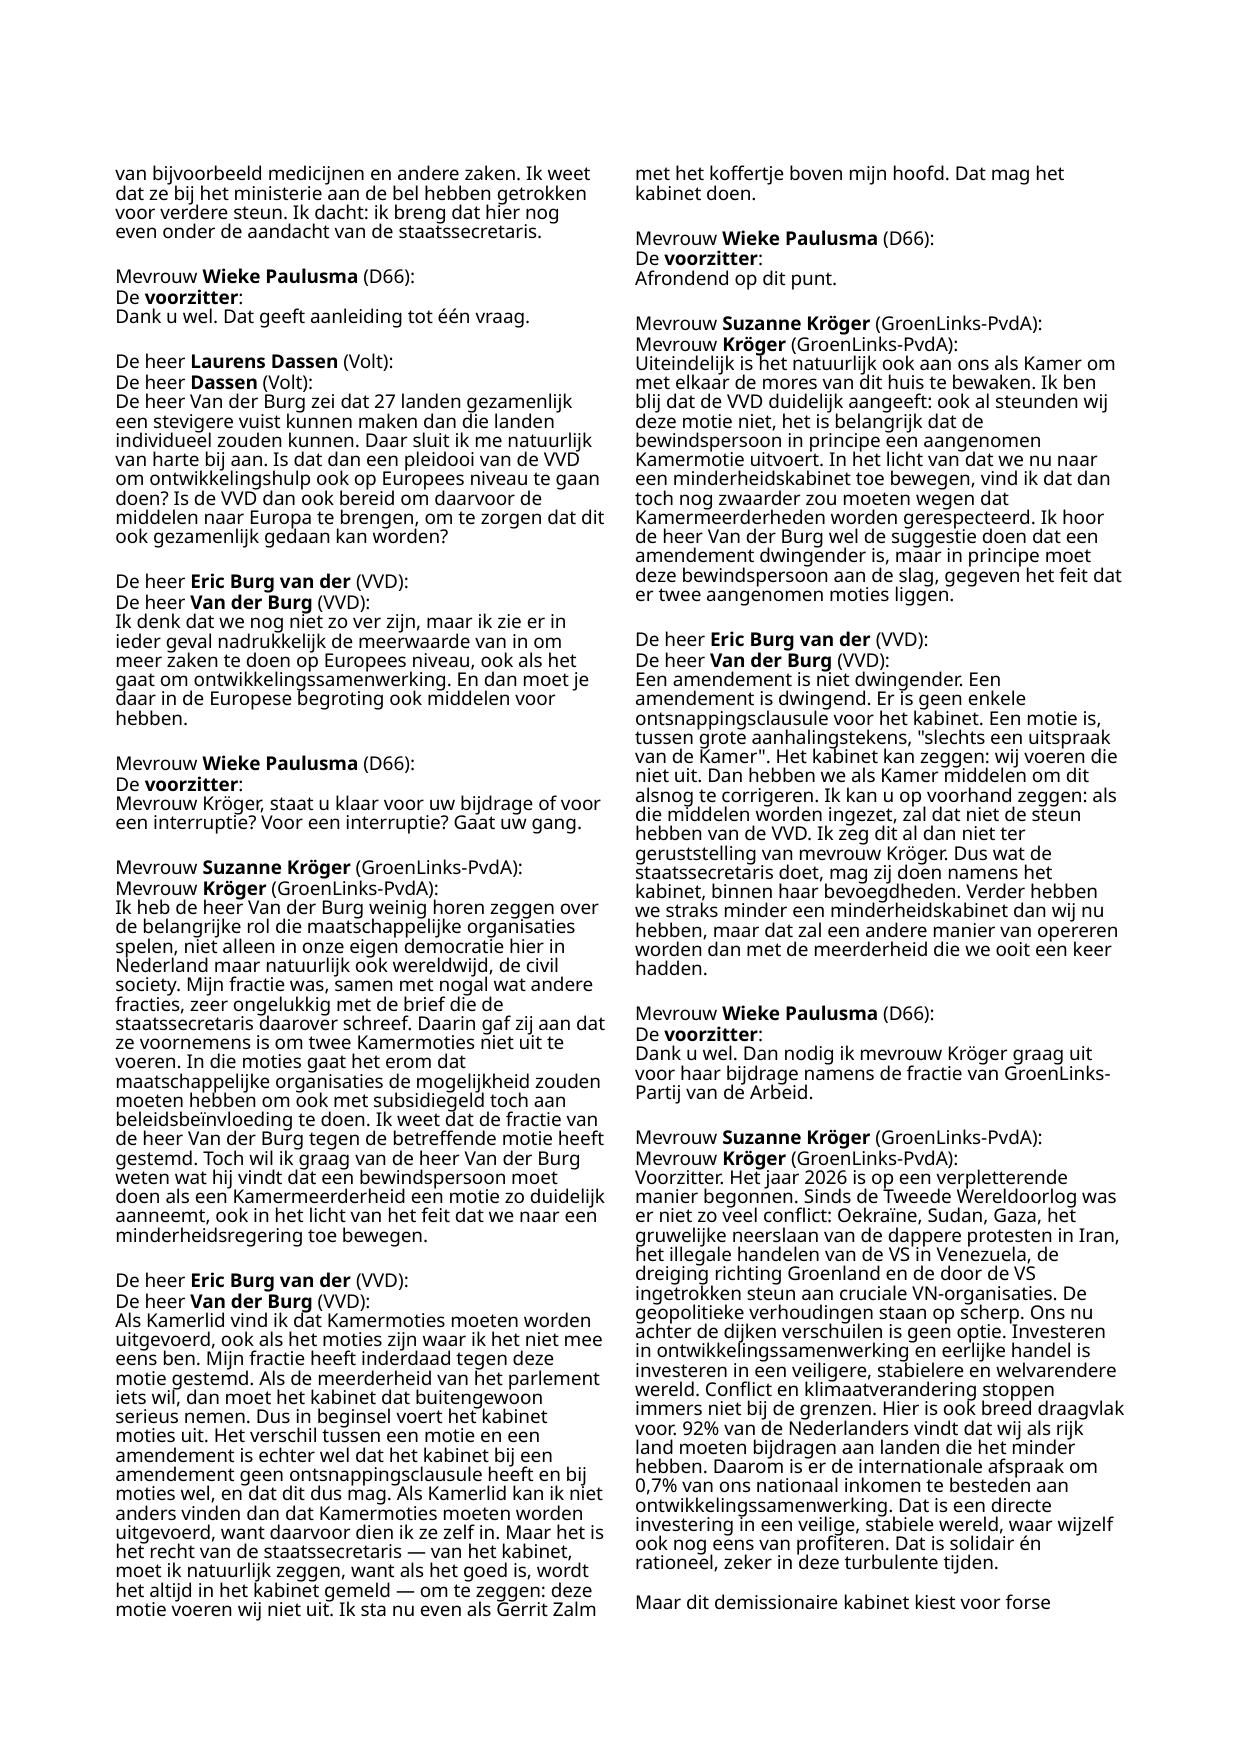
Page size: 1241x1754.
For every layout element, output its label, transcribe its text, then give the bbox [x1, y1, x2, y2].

text Mevrouw Wieke Paulusma (D66): [635, 1000, 1125, 1026]
text Mevrouw Kröger (GroenLinks-PvdA): [635, 1150, 1125, 1169]
text Mevrouw Kröger (GroenLinks-PvdA): [115, 880, 605, 899]
text De heer Van der Burg (VVD): [115, 1293, 605, 1312]
text Mevrouw Suzanne Kröger (GroenLinks-PvdA): [635, 1124, 1125, 1150]
text Mevrouw Kröger, staat u klaar voor uw bijdrage of voor een interruptie? Voor een interruptie? Gaat uw gang. [115, 795, 605, 833]
text met het koffertje boven mijn hoofd. Dat mag het kabinet doen. [635, 165, 1125, 204]
text De heer Eric Burg van der (VVD): [115, 1267, 605, 1293]
text van bijvoorbeeld medicijnen en andere zaken. Ik weet dat ze bij het ministerie aan de bel hebben getrokken voor verdere steun. Ik dacht: ik breng dat hier nog even onder de aandacht van de staatssecretaris. [115, 165, 605, 242]
text De heer Van der Burg (VVD): [115, 594, 605, 613]
text Mevrouw Suzanne Kröger (GroenLinks-PvdA): [635, 310, 1125, 336]
text De heer Van der Burg (VVD): [635, 652, 1125, 671]
text De heer Van der Burg zei dat 27 landen gezamenlijk een stevigere vuist kunnen maken dan die landen individueel zouden kunnen. Daar sluit ik me natuurlijk van harte bij aan. Is dat dan een pleidooi van de VVD om ontwikkelingshulp ook op Europees niveau te gaan doen? Is de VVD dan ook bereid om daarvoor de middelen naar Europa te brengen, om te zorgen dat dit ook gezamenlijk gedaan kan worden? [115, 393, 605, 547]
text Ik heb de heer Van der Burg weinig horen zeggen over de belangrijke rol die maatschappelijke organisaties spelen, niet alleen in onze eigen democratie hier in Nederland maar natuurlijk ook wereldwijd, de civil society. Mijn fractie was, samen met nogal wat andere fracties, zeer ongelukkig met de brief die de staatssecretaris daarover schreef. Daarin gaf zij aan dat ze voornemens is om twee Kamermoties niet uit te voeren. In die moties gaat het erom dat maatschappelijke organisaties de mogelijkheid zouden moeten hebben om ook met subsidiegeld toch aan beleidsbeïnvloeding te doen. Ik weet dat de fractie van de heer Van der Burg tegen de betreffende motie heeft gestemd. Toch wil ik graag van de heer Van der Burg weten wat hij vindt dat een bewindspersoon moet doen als een Kamermeerderheid een motie zo duidelijk aanneemt, ook in het licht van het feit dat we naar een minderheidsregering toe bewegen. [115, 899, 605, 1246]
text Mevrouw Kröger (GroenLinks-PvdA): [635, 336, 1125, 355]
text Mevrouw Suzanne Kröger (GroenLinks-PvdA): [115, 854, 605, 880]
text De voorzitter: [115, 289, 605, 308]
text De voorzitter: [115, 776, 605, 795]
text De heer Dassen (Volt): [115, 374, 605, 393]
text De heer Eric Burg van der (VVD): [115, 568, 605, 594]
text Een amendement is niet dwingender. Een amendement is dwingend. Er is geen enkele ontsnappingsclausule voor het kabinet. Een motie is, tussen grote aanhalingstekens, "slechts een uitspraak van de Kamer". Het kabinet kan zeggen: wij voeren die niet uit. Dan hebben we als Kamer middelen om dit alsnog te corrigeren. Ik kan u op voorhand zeggen: als die middelen worden ingezet, zal dat niet de steun hebben van de VVD. Ik zeg dit al dan niet ter geruststelling van mevrouw Kröger. Dus wat de staatssecretaris doet, mag zij doen namens het kabinet, binnen haar bevoegdheden. Verder hebben we straks minder een minderheidskabinet dan wij nu hebben, maar dat zal een andere manier van opereren worden dan met de meerderheid die we ooit een keer hadden. [635, 671, 1125, 979]
text De voorzitter: [635, 1026, 1125, 1045]
text Mevrouw Wieke Paulusma (D66): [115, 263, 605, 289]
text Mevrouw Wieke Paulusma (D66): [635, 225, 1125, 250]
text Mevrouw Wieke Paulusma (D66): [115, 750, 605, 776]
text De heer Eric Burg van der (VVD): [635, 626, 1125, 652]
text Uiteindelijk is het natuurlijk ook aan ons als Kamer om met elkaar de mores van dit huis te bewaken. Ik ben blij dat de VVD duidelijk aangeeft: ook al steunden wij deze motie niet, het is belangrijk dat de bewindspersoon in principe een aangenomen Kamermotie uitvoert. In het licht van dat we nu naar een minderheidskabinet toe bewegen, vind ik dat dan toch nog zwaarder zou moeten wegen dat Kamermeerderheden worden gerespecteerd. Ik hoor de heer Van der Burg wel de suggestie doen dat een amendement dwingender is, maar in principe moet deze bewindspersoon aan de slag, gegeven het feit dat er twee aangenomen moties liggen. [635, 355, 1125, 605]
text Maar dit demissionaire kabinet kiest voor forse [635, 1594, 1125, 1614]
text Afrondend op dit punt. [635, 270, 1125, 289]
text Als Kamerlid vind ik dat Kamermoties moeten worden uitgevoerd, ook als het moties zijn waar ik het niet mee eens ben. Mijn fractie heeft inderdaad tegen deze motie gestemd. Als de meerderheid van het parlement iets wil, dan moet het kabinet dat buitengewoon serieus nemen. Dus in beginsel voert het kabinet moties uit. Het verschil tussen een motie en een amendement is echter wel dat het kabinet bij een amendement geen ontsnappingsclausule heeft en bij moties wel, en dat dit dus mag. Als Kamerlid kan ik niet anders vinden dan dat Kamermoties moeten worden uitgevoerd, want daarvoor dien ik ze zelf in. Maar het is het recht van de staatssecretaris — van het kabinet, moet ik natuurlijk zeggen, want als het goed is, wordt het altijd in het kabinet gemeld — om te zeggen: deze motie voeren wij niet uit. Ik sta nu even als Gerrit Zalm [115, 1312, 605, 1620]
text De voorzitter: [635, 250, 1125, 270]
text Voorzitter. Het jaar 2026 is op een verpletterende manier begonnen. Sinds de Tweede Wereldoorlog was er niet zo veel conflict: Oekraïne, Sudan, Gaza, het gruwelijke neerslaan van de dappere protesten in Iran, het illegale handelen van de VS in Venezuela, de dreiging richting Groenland en de door de VS ingetrokken steun aan cruciale VN-organisaties. De geopolitieke verhoudingen staan op scherp. Ons nu achter de dijken verschuilen is geen optie. Investeren in ontwikkelingssamenwerking en eerlijke handel is investeren in een veiligere, stabielere en welvarendere wereld. Conflict en klimaatverandering stoppen immers niet bij de grenzen. Hier is ook breed draagvlak voor. 92% van de Nederlanders vindt dat wij als rijk land moeten bijdragen aan landen die het minder hebben. Daarom is er de internationale afspraak om 0,7% van ons nationaal inkomen te besteden aan ontwikkelingssamenwerking. Dat is een directe investering in een veilige, stabiele wereld, waar wijzelf ook nog eens van profiteren. Dat is solidair én rationeel, zeker in deze turbulente tijden. [635, 1169, 1125, 1574]
text De heer Laurens Dassen (Volt): [115, 348, 605, 374]
text Dank u wel. Dat geeft aanleiding tot één vraag. [115, 308, 605, 327]
text Dank u wel. Dan nodig ik mevrouw Kröger graag uit voor haar bijdrage namens de fractie van GroenLinks-Partij van de Arbeid. [635, 1045, 1125, 1103]
text Ik denk dat we nog niet zo ver zijn, maar ik zie er in ieder geval nadrukkelijk de meerwaarde van in om meer zaken te doen op Europees niveau, ook als het gaat om ontwikkelingssamenwerking. En dan moet je daar in de Europese begroting ook middelen voor hebben. [115, 613, 605, 729]
